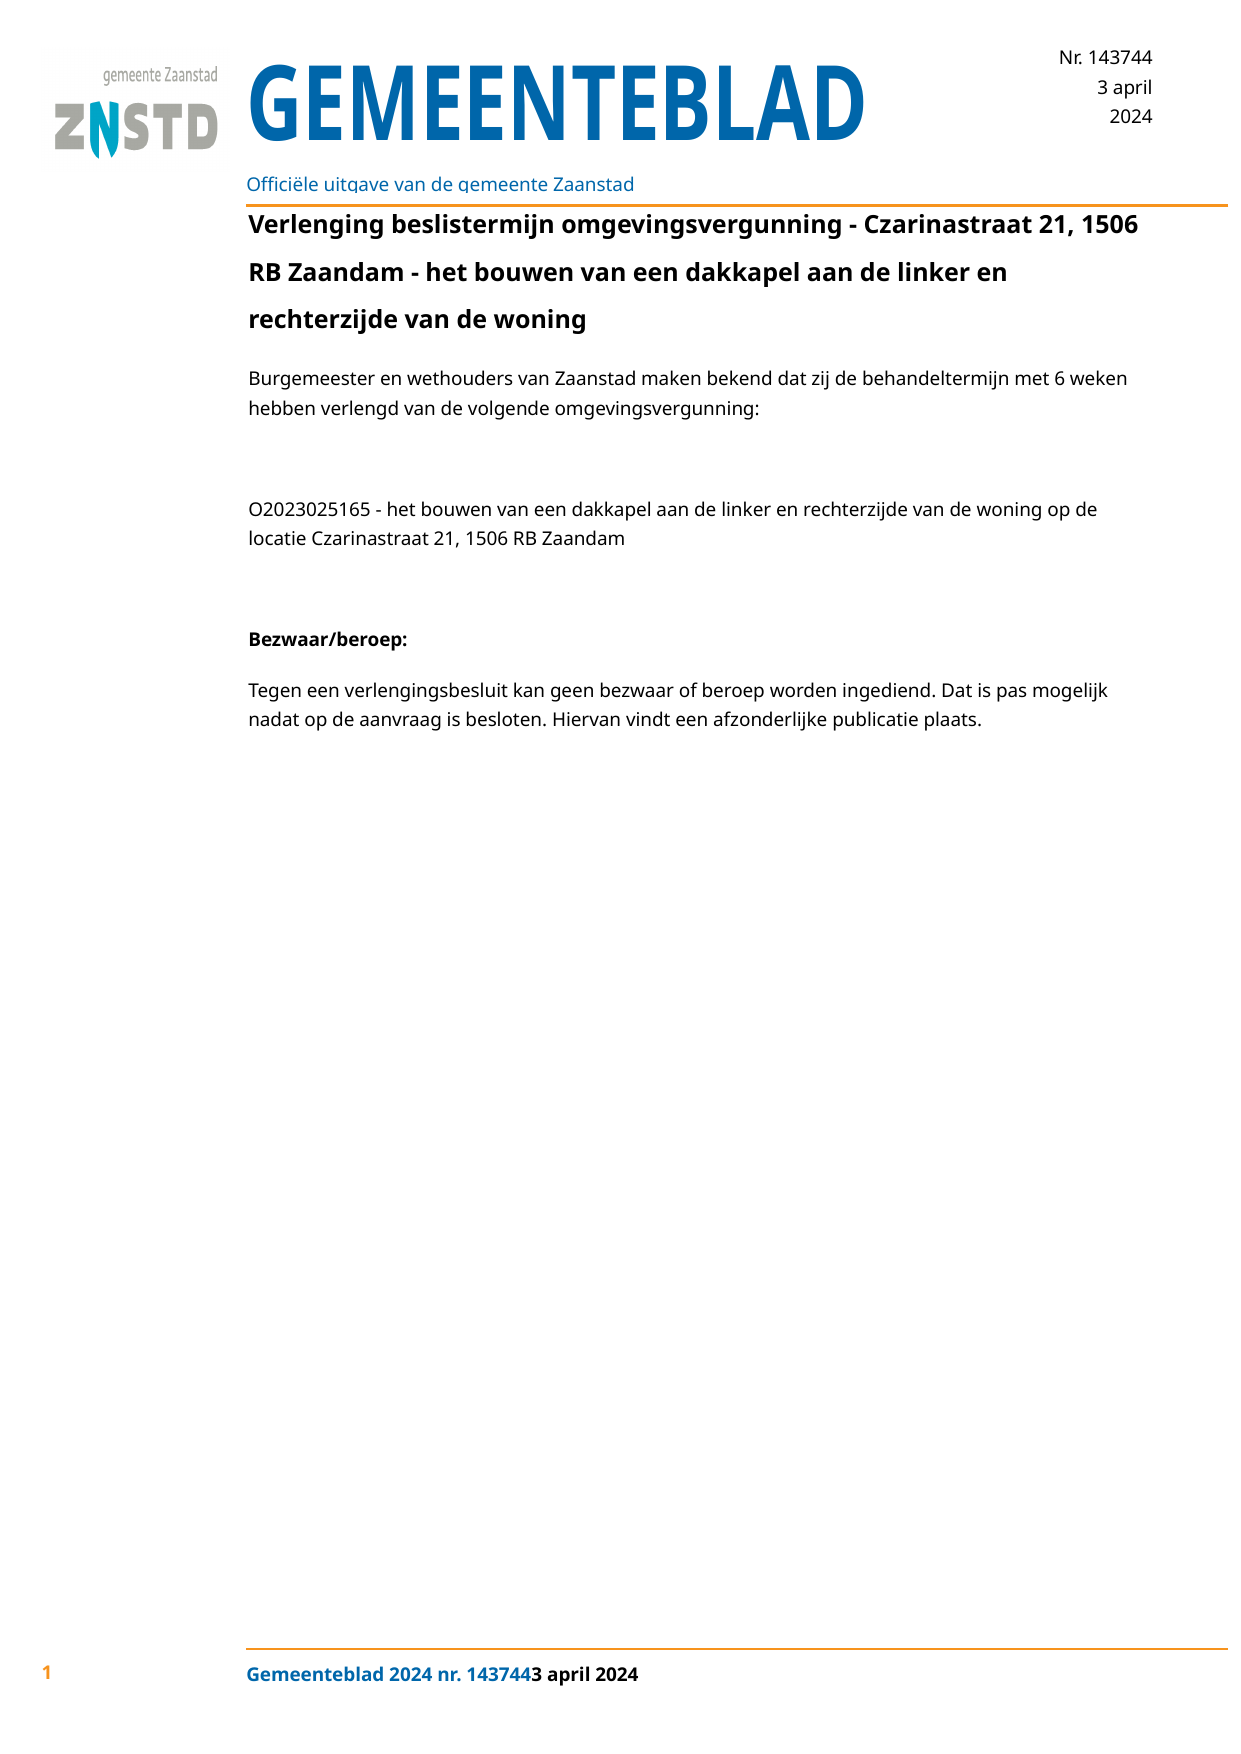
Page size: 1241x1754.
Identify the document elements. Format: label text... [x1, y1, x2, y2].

text Verlenging beslistermijn omgevingsvergunning - Czarinastraat 21, 1506 RB Zaandam - het bouwen van een dakkapel aan de linker en rechterzijde van de woning [248, 207, 1152, 336]
text O2023025165 - het bouwen van een dakkapel aan de linker en rechterzijde van de woning op de locatie Czarinastraat 21, 1506 RB Zaandam [248, 496, 1152, 551]
text Tegen een verlengingsbesluit kan geen bezwaar of beroep worden ingediend. Dat is pas mogelijk nadat op de aanvraag is besloten. Hiervan vindt een afzonderlijke publicatie plaats. [248, 677, 1152, 732]
picture [41, 47, 231, 172]
text Bezwaar/beroep: [248, 626, 1152, 652]
text Burgemeester en wethouders van Zaanstad maken bekend dat zij de behandeltermijn met 6 weken hebben verlengd van de volgende omgevingsvergunning: [248, 366, 1152, 421]
